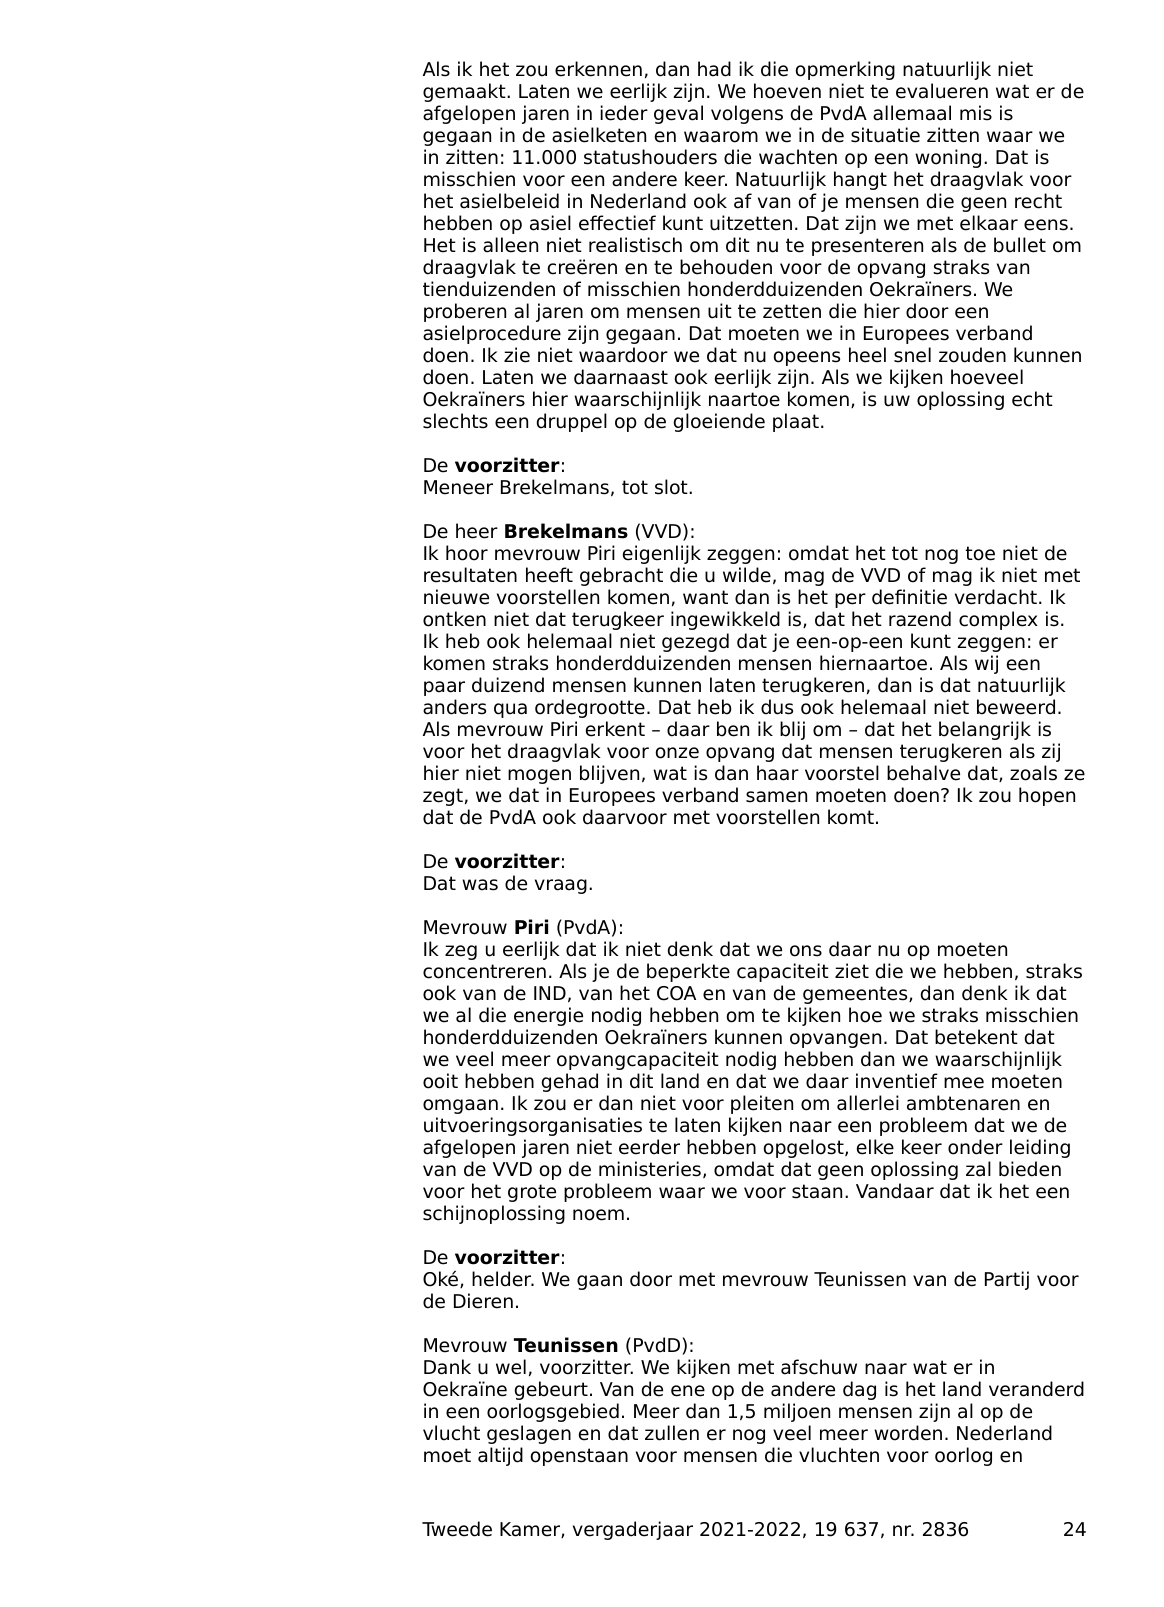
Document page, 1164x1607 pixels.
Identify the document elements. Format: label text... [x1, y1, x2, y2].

text Ik zeg u eerlijk dat ik niet denk dat we ons daar nu op moeten concentreren. Als je de beperkte capaciteit ziet die we hebben, straks ook van de IND, van het COA en van de gemeentes, dan denk ik dat we al die energie nodig hebben om te kijken hoe we straks misschien honderdduizenden Oekraïners kunnen opvangen. Dat betekent dat we veel meer opvangcapaciteit nodig hebben dan we waarschijnlijk ooit hebben gehad in dit land en dat we daar inventief mee moeten omgaan. Ik zou er dan niet voor pleiten om allerlei ambtenaren en uitvoeringsorganisaties te laten kijken naar een probleem dat we de afgelopen jaren niet eerder hebben opgelost, elke keer onder leiding van de VVD op de ministeries, omdat dat geen oplossing zal bieden voor het grote probleem waar we voor staan. Vandaar dat ik het een schijnoplossing noem. [422, 939, 1087, 1225]
text Als ik het zou erkennen, dan had ik die opmerking natuurlijk niet gemaakt. Laten we eerlijk zijn. We hoeven niet te evalueren wat er de afgelopen jaren in ieder geval volgens de PvdA allemaal mis is gegaan in de asielketen en waarom we in de situatie zitten waar we in zitten: 11.000 statushouders die wachten op een woning. Dat is misschien voor een andere keer. Natuurlijk hangt het draagvlak voor het asielbeleid in Nederland ook af van of je mensen die geen recht hebben op asiel effectief kunt uitzetten. Dat zijn we met elkaar eens. Het is alleen niet realistisch om dit nu te presenteren als de bullet om draagvlak te creëren en te behouden voor de opvang straks van tienduizenden of misschien honderdduizenden Oekraïners. We proberen al jaren om mensen uit te zetten die hier door een asielprocedure zijn gegaan. Dat moeten we in Europees verband doen. Ik zie niet waardoor we dat nu opeens heel snel zouden kunnen doen. Laten we daarnaast ook eerlijk zijn. Als we kijken hoeveel Oekraïners hier waarschijnlijk naartoe komen, is uw oplossing echt slechts een druppel op de gloeiende plaat. [422, 59, 1087, 433]
text Ik hoor mevrouw Piri eigenlijk zeggen: omdat het tot nog toe niet de resultaten heeft gebracht die u wilde, mag de VVD of mag ik niet met nieuwe voorstellen komen, want dan is het per definitie verdacht. Ik ontken niet dat terugkeer ingewikkeld is, dat het razend complex is. Ik heb ook helemaal niet gezegd dat je een-op-een kunt zeggen: er komen straks honderdduizenden mensen hiernaartoe. Als wij een paar duizend mensen kunnen laten terugkeren, dan is dat natuurlijk anders qua ordegrootte. Dat heb ik dus ook helemaal niet beweerd. Als mevrouw Piri erkent – daar ben ik blij om – dat het belangrijk is voor het draagvlak voor onze opvang dat mensen terugkeren als zij hier niet mogen blijven, wat is dan haar voorstel behalve dat, zoals ze zegt, we dat in Europees verband samen moeten doen? Ik zou hopen dat de PvdA ook daarvoor met voorstellen komt. [422, 543, 1087, 829]
text Mevrouw Piri (PvdA): [422, 917, 1087, 939]
text Dank u wel, voorzitter. We kijken met afschuw naar wat er in Oekraïne gebeurt. Van de ene op de andere dag is het land veranderd in een oorlogsgebied. Meer dan 1,5 miljoen mensen zijn al op de vlucht geslagen en dat zullen er nog veel meer worden. Nederland moet altijd openstaan voor mensen die vluchten voor oorlog en [422, 1357, 1087, 1467]
text Mevrouw Teunissen (PvdD): [422, 1335, 1087, 1357]
text Meneer Brekelmans, tot slot. [422, 477, 1087, 499]
text De voorzitter: [422, 851, 1087, 873]
text De voorzitter: [422, 455, 1087, 477]
text Dat was de vraag. [422, 873, 1087, 895]
text Oké, helder. We gaan door met mevrouw Teunissen van de Partij voor de Dieren. [422, 1269, 1087, 1313]
text De heer Brekelmans (VVD): [422, 521, 1087, 543]
text De voorzitter: [422, 1247, 1087, 1269]
